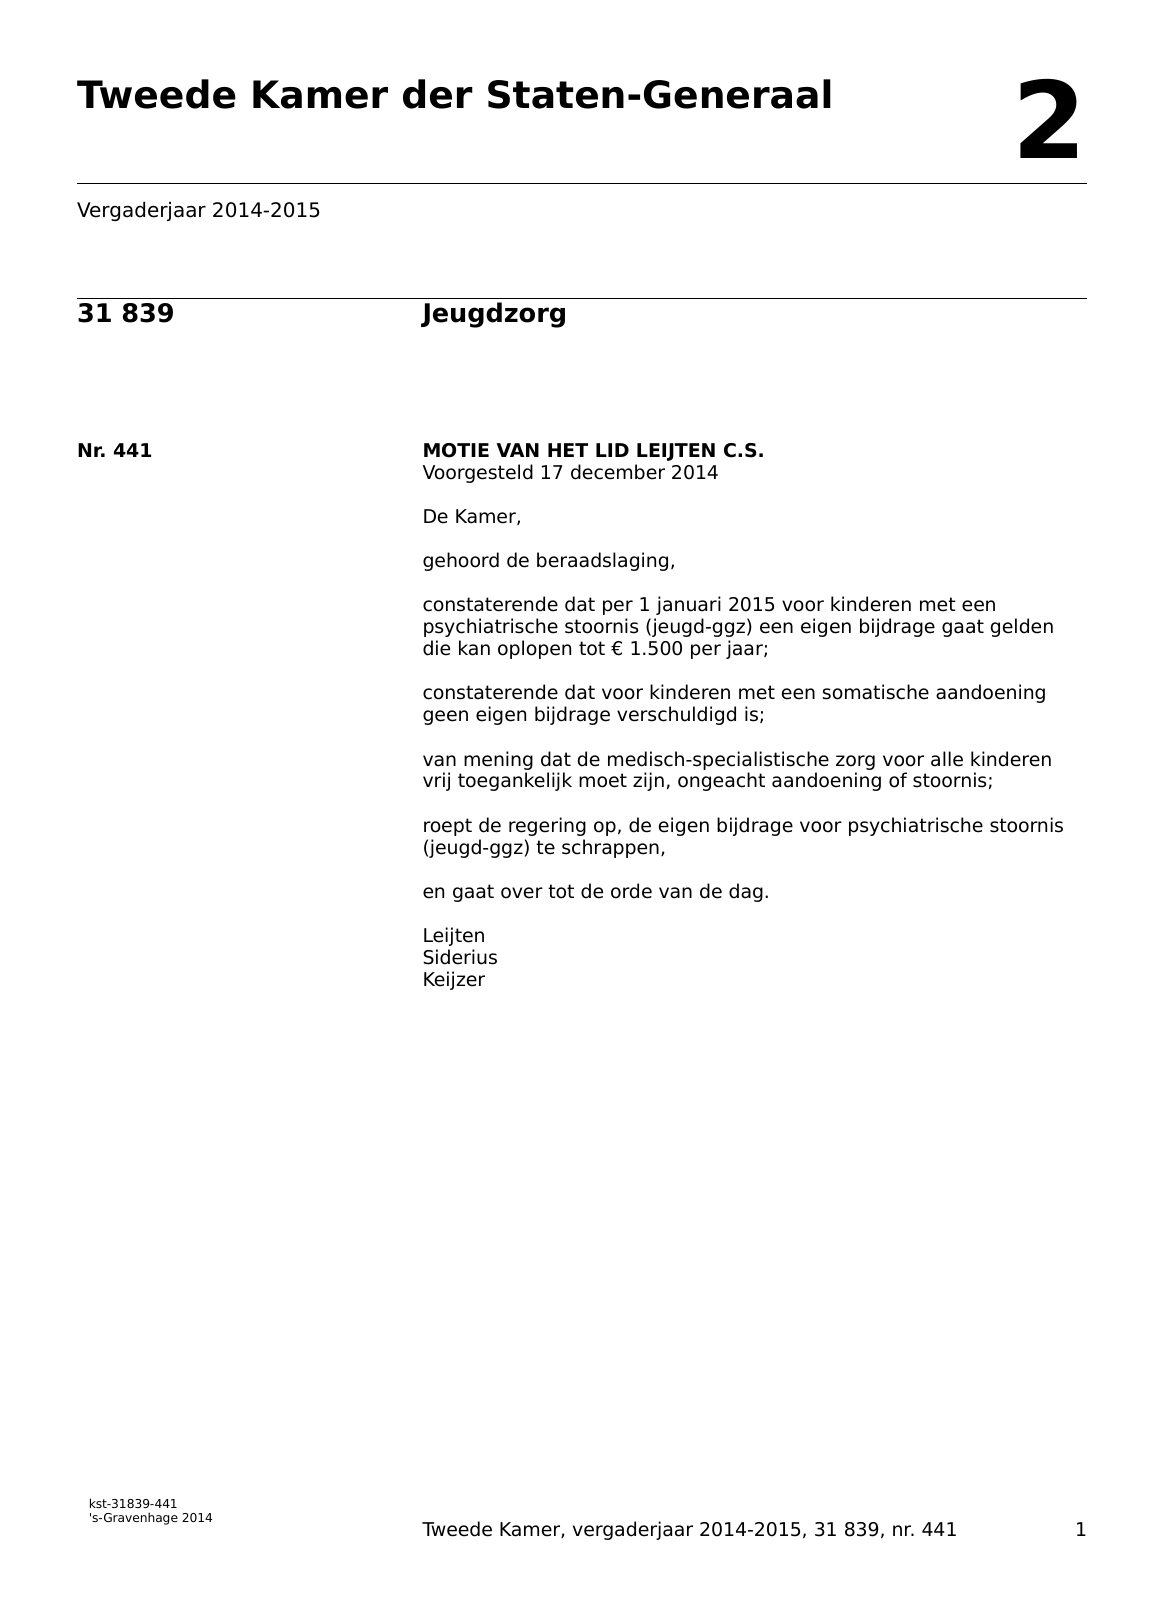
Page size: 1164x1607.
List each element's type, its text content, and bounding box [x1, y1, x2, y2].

text gehoord de beraadslaging, [422, 550, 1087, 572]
text De Kamer, [422, 506, 1087, 528]
text 's-Gravenhage 2014 [88, 1511, 323, 1525]
text constaterende dat per 1 januari 2015 voor kinderen met een psychiatrische stoornis (jeugd-ggz) een eigen bijdrage gaat gelden die kan oplopen tot € 1.500 per jaar; [422, 594, 1087, 660]
table_cell Vergaderjaar 2014-2015 [77, 184, 1087, 298]
text van mening dat de medisch-specialistische zorg voor alle kinderen vrij toegankelijk moet zijn, ongeacht aandoening of stoornis; [422, 748, 1087, 792]
text roept de regering op, de eigen bijdrage voor psychiatrische stoornis (jeugd-ggz) te schrappen, [422, 814, 1087, 858]
text Leijten [422, 925, 1087, 947]
text Voorgesteld 17 december 2014 [422, 462, 1087, 484]
subtitle 31 839 Jeugdzorg [77, 299, 1087, 329]
table_header 2 [886, 59, 1087, 183]
text constaterende dat voor kinderen met een somatische aandoening geen eigen bijdrage verschuldigd is; [422, 682, 1087, 726]
text en gaat over tot de orde van de dag. [422, 881, 1087, 903]
text Siderius [422, 947, 1087, 969]
text Keijzer [422, 969, 1087, 991]
subtitle Nr. 441 MOTIE VAN HET LID LEIJTEN C.S. [77, 440, 1087, 462]
table_header Tweede Kamer der Staten-Generaal [77, 59, 886, 183]
text kst-31839-441 [88, 1497, 323, 1511]
